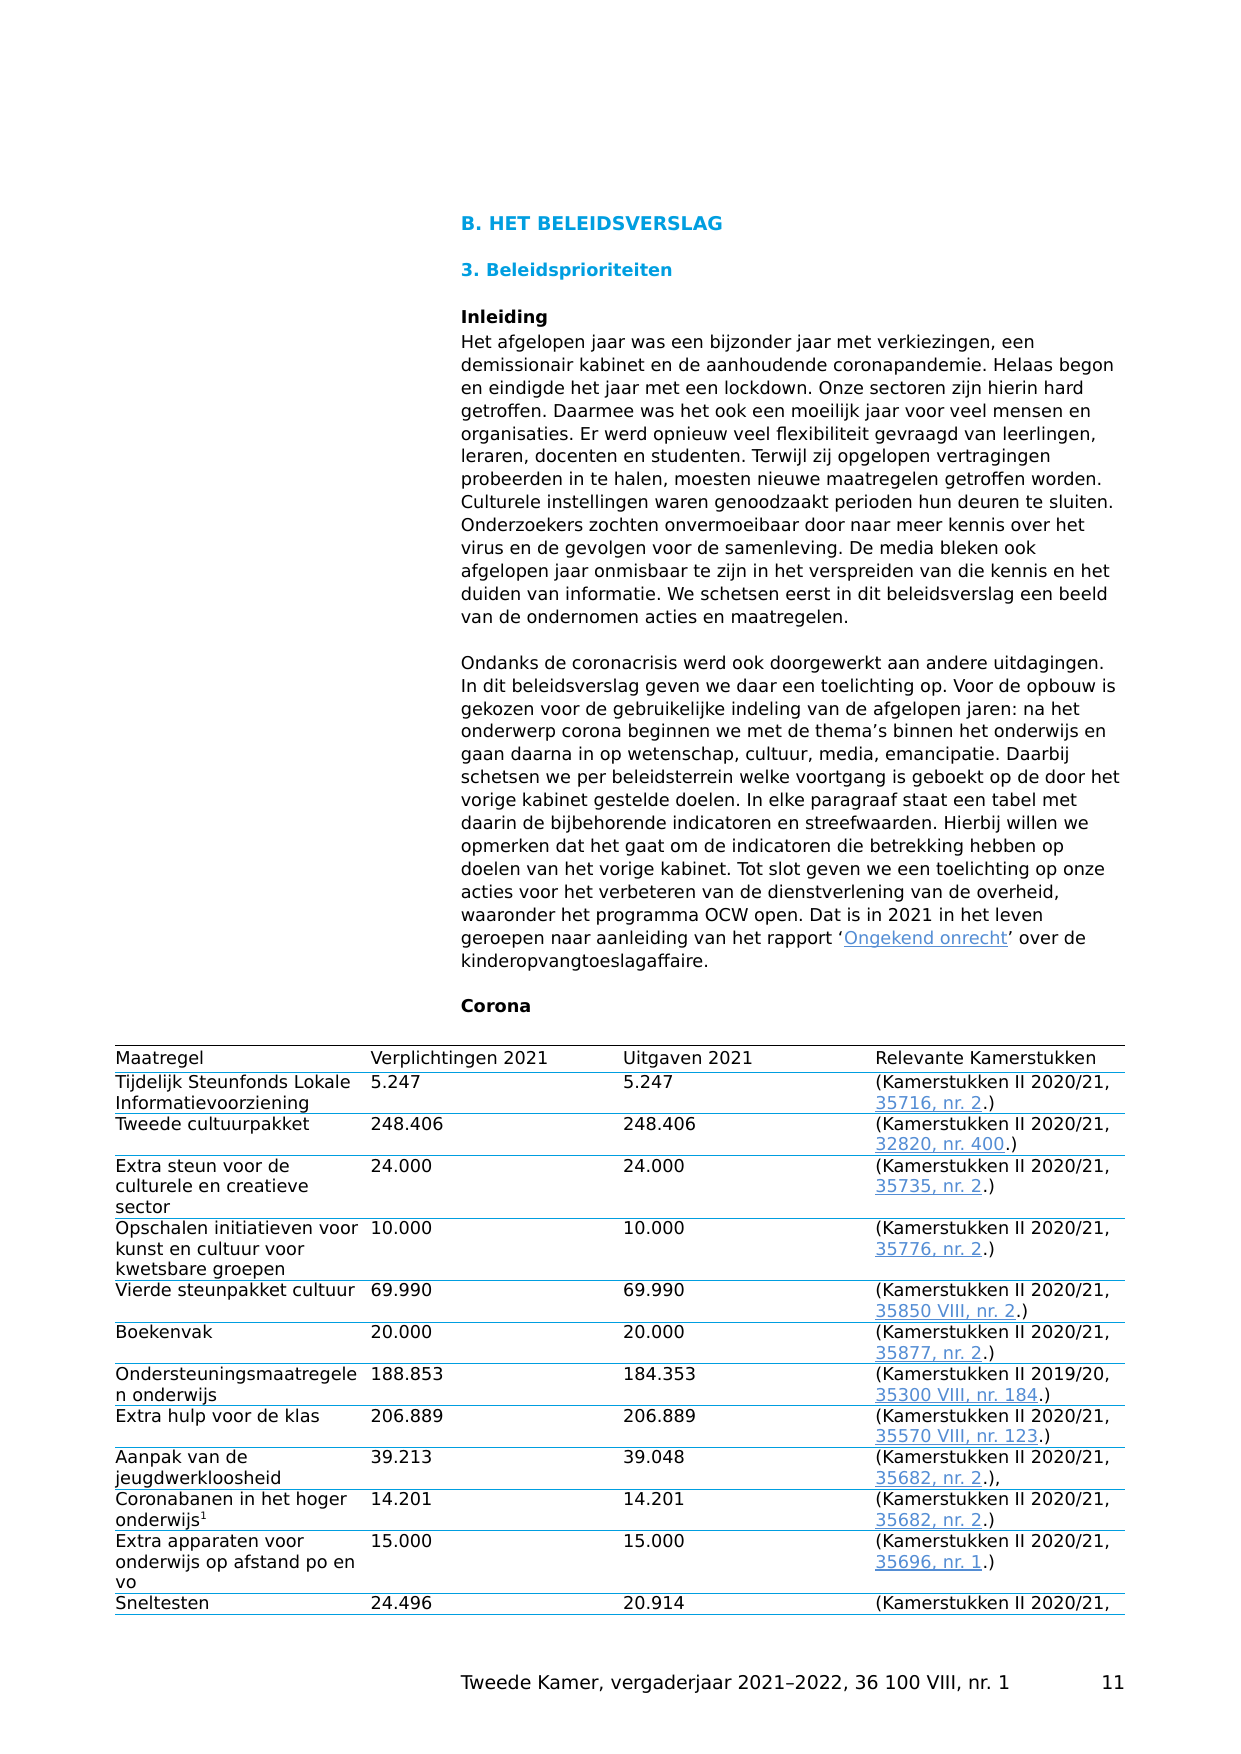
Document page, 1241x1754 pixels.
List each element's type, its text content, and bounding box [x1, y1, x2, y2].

table_cell Coronabanen in het hoger onderwijs1 [115, 1490, 367, 1530]
table_cell Aanpak van de jeugdwerkloosheid [115, 1448, 367, 1489]
table_cell (Kamerstukken II 2020/21, 35735, nr. 2.) [872, 1156, 1125, 1217]
table_cell Extra apparaten voor onderwijs op afstand po en vo [115, 1531, 367, 1593]
text Corona [461, 994, 1125, 1017]
table_cell (Kamerstukken II 2020/21, 35716, nr. 2.) [872, 1073, 1125, 1113]
table_cell 206.889 [620, 1406, 872, 1447]
table_cell Boekenvak [115, 1323, 367, 1363]
table_cell (Kamerstukken II 2020/21, 35776, nr. 2.) [872, 1219, 1125, 1280]
table_cell 24.000 [368, 1156, 620, 1217]
table_cell 10.000 [368, 1219, 620, 1280]
table_cell 24.000 [620, 1156, 872, 1217]
text Ondanks de coronacrisis werd ook doorgewerkt aan andere uitdagingen. In dit beleidsverslag geven we daar een toelichting op. Voor de opbouw is gekozen voor de gebruikelijke indeling van de afgelopen jaren: na het onderwerp corona beginnen we met de thema’s binnen het onderwijs en gaan daarna in op wetenschap, cultuur, media, emancipatie. Daarbij schetsen we per beleidsterrein welke voortgang is geboekt op de door het vorige kabinet gestelde doelen. In elke paragraaf staat een tabel met daarin de bijbehorende indicatoren en streefwaarden. Hierbij willen we opmerken dat het gaat om de indicatoren die betrekking hebben op doelen van het vorige kabinet. Tot slot geven we een toelichting op onze acties voor het verbeteren van de dienstverlening van de overheid, waaronder het programma OCW open. Dat is in 2021 in het leven geroepen naar aanleiding van het rapport ‘Ongekend onrecht’ over de kinderopvangtoeslagaffaire. [461, 651, 1125, 972]
title 3. Beleidsprioriteiten [461, 258, 1125, 281]
table_cell Maatregel [115, 1046, 367, 1071]
table_cell 5.247 [368, 1073, 620, 1113]
table_cell 39.048 [620, 1448, 872, 1489]
title B. Het Beleidsverslag [461, 213, 1125, 235]
table_cell 15.000 [620, 1531, 872, 1593]
table_cell 14.201 [368, 1490, 620, 1530]
table_cell Relevante Kamerstukken [872, 1046, 1125, 1071]
table_cell (Kamerstukken II 2019/20, 35300 VIII, nr. 184.) [872, 1364, 1125, 1405]
table_cell 248.406 [368, 1114, 620, 1155]
table_cell 20.000 [368, 1323, 620, 1363]
table_cell (Kamerstukken II 2020/21, 35682, nr. 2.), [872, 1448, 1125, 1489]
table_cell 39.213 [368, 1448, 620, 1489]
table_cell 24.496 [368, 1594, 620, 1614]
table_cell (Kamerstukken II 2020/21, 32820, nr. 400.) [872, 1114, 1125, 1155]
table_cell Tijdelijk Steunfonds Lokale Informatievoorziening [115, 1073, 367, 1113]
table_cell 10.000 [620, 1219, 872, 1280]
table_cell 69.990 [620, 1281, 872, 1322]
table_cell 15.000 [368, 1531, 620, 1593]
table_cell 69.990 [368, 1281, 620, 1322]
table_cell (Kamerstukken II 2020/21, 35877, nr. 2.) [872, 1323, 1125, 1363]
table_cell 14.201 [620, 1490, 872, 1530]
table_cell Tweede cultuurpakket [115, 1114, 367, 1155]
table_cell Vierde steunpakket cultuur [115, 1281, 367, 1322]
text Inleiding [461, 305, 1125, 328]
table_cell (Kamerstukken II 2020/21, [872, 1594, 1125, 1614]
text Het afgelopen jaar was een bijzonder jaar met verkiezingen, een demissionair kabinet en de aanhoudende coronapandemie. Helaas begon en eindigde het jaar met een lockdown. Onze sectoren zijn hierin hard getroffen. Daarmee was het ook een moeilijk jaar voor veel mensen en organisaties. Er werd opnieuw veel flexibiliteit gevraagd van leerlingen, leraren, docenten en studenten. Terwijl zij opgelopen vertragingen probeerden in te halen, moesten nieuwe maatregelen getroffen worden. Culturele instellingen waren genoodzaakt perioden hun deuren te sluiten. Onderzoekers zochten onvermoeibaar door naar meer kennis over het virus en de gevolgen voor de samenleving. De media bleken ook afgelopen jaar onmisbaar te zijn in het verspreiden van die kennis en het duiden van informatie. We schetsen eerst in dit beleidsverslag een beeld van de ondernomen acties en maatregelen. [461, 330, 1125, 628]
table_header Tabel 1 Overzicht coronasteunmaatregelen (bedragen x € 1.000) [115, 1020, 1125, 1044]
table_cell 248.406 [620, 1114, 872, 1155]
table_cell Sneltesten [115, 1594, 367, 1614]
table_cell Verplichtingen 2021 [368, 1046, 620, 1071]
table_cell Ondersteuningsmaatregelen onderwijs [115, 1364, 367, 1405]
table_cell Uitgaven 2021 [620, 1046, 872, 1071]
table_cell 184.353 [620, 1364, 872, 1405]
table_cell 20.000 [620, 1323, 872, 1363]
table_cell (Kamerstukken II 2020/21, 35570 VIII, nr. 123.) [872, 1406, 1125, 1447]
table_cell Opschalen initiatieven voor kunst en cultuur voor kwetsbare groepen [115, 1219, 367, 1280]
table_cell 206.889 [368, 1406, 620, 1447]
table_cell (Kamerstukken II 2020/21, 35850 VIII, nr. 2.) [872, 1281, 1125, 1322]
table_cell 188.853 [368, 1364, 620, 1405]
table_cell 5.247 [620, 1073, 872, 1113]
table_cell 20.914 [620, 1594, 872, 1614]
table_cell Extra steun voor de culturele en creatieve sector [115, 1156, 367, 1217]
table_cell Extra hulp voor de klas [115, 1406, 367, 1447]
table_cell (Kamerstukken II 2020/21, 35696, nr. 1.) [872, 1531, 1125, 1593]
table_cell (Kamerstukken II 2020/21, 35682, nr. 2.) [872, 1490, 1125, 1530]
